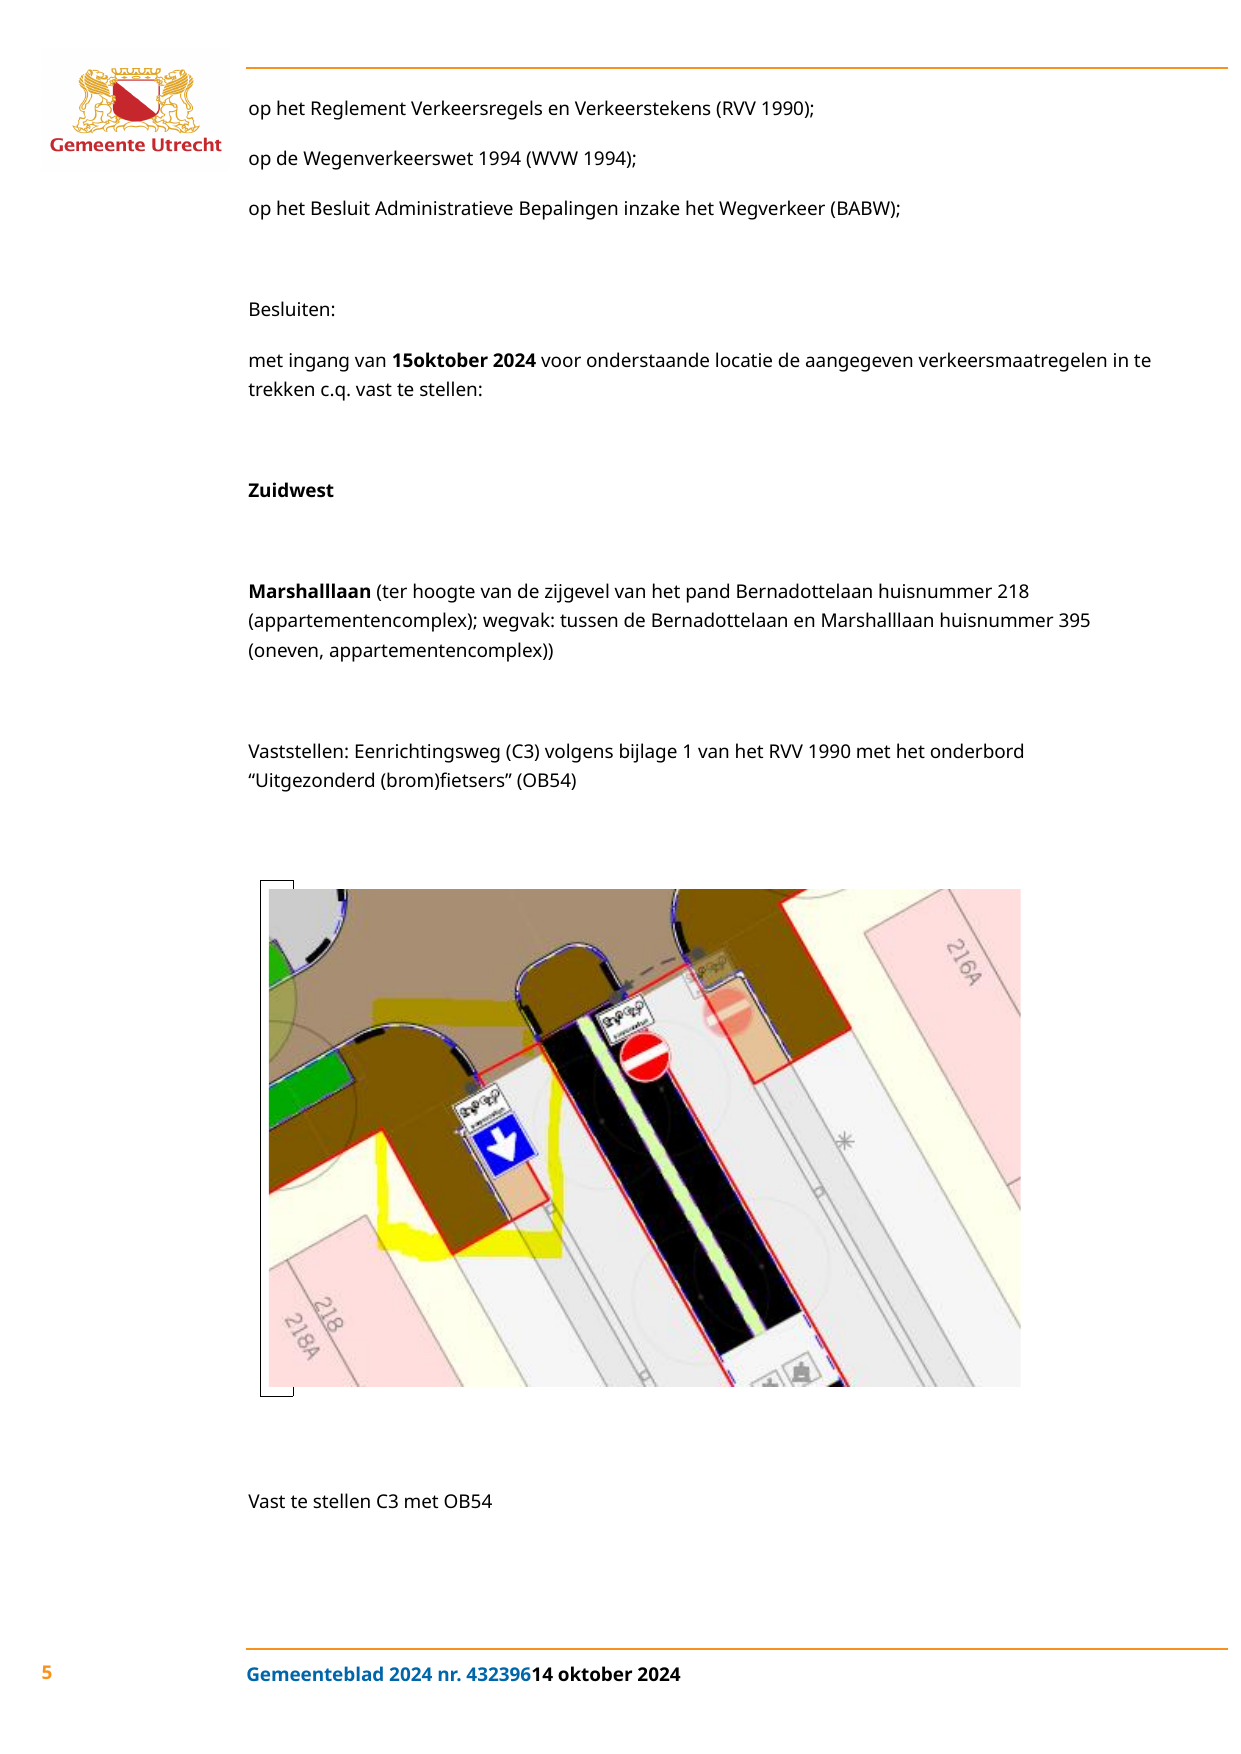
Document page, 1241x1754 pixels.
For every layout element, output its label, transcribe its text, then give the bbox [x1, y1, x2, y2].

text op het Besluit Administratieve Bepalingen inzake het Wegverkeer (BABW); [248, 196, 1152, 221]
text Marshalllaan (ter hoogte van de zijgevel van het pand Bernadottelaan huisnummer 218 (appartementencomplex); wegvak: tussen de Bernadottelaan en Marshalllaan huisnummer 395 (oneven, appartementencomplex)) [248, 578, 1152, 663]
text Besluiten: [248, 296, 1152, 322]
text Vaststellen: Eenrichtingsweg (C3) volgens bijlage 1 van het RVV 1990 met het onderbord “Uitgezonderd (brom)fietsers” (OB54) [248, 738, 1152, 793]
text op de Wegenverkeerswet 1994 (WVW 1994); [248, 145, 1152, 171]
text met ingang van 15oktober 2024 voor onderstaande locatie de aangegeven verkeersmaatregelen in te trekken c.q. vast te stellen: [248, 347, 1152, 402]
picture [268, 889, 1021, 1387]
text op het Reglement Verkeersregels en Verkeerstekens (RVV 1990); [248, 95, 1152, 121]
text Vast te stellen C3 met OB54 [248, 1488, 1152, 1514]
picture [41, 47, 231, 172]
text Zuidwest [248, 477, 1152, 503]
